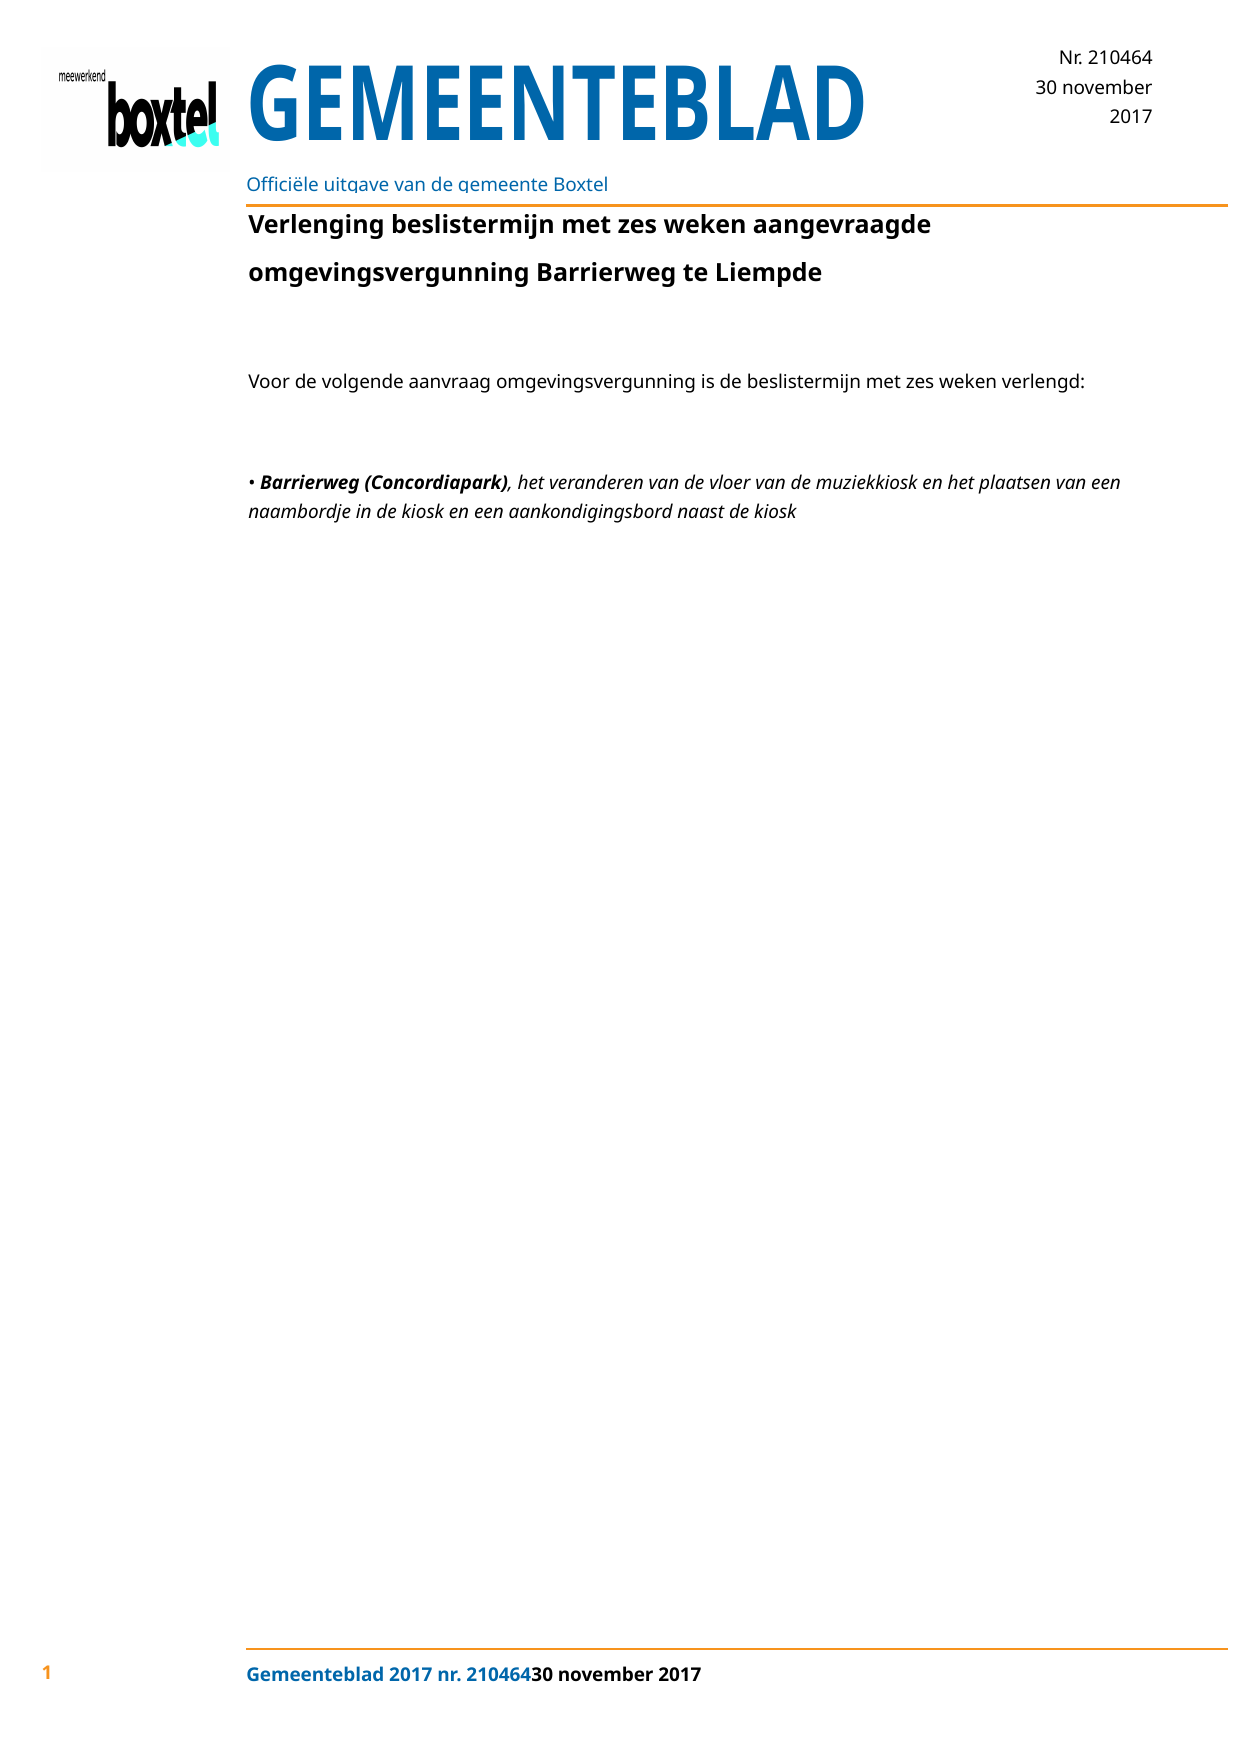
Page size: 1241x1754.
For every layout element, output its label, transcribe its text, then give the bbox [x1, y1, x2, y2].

text Verlenging beslistermijn met zes weken aangevraagde omgevingsvergunning Barrierweg te Liempde [248, 207, 1152, 288]
text • Barrierweg (Concordiapark), het veranderen van de vloer van de muziekkiosk en het plaatsen van een naambordje in de kiosk en een aankondigingsbord naast de kiosk [248, 469, 1152, 524]
picture [41, 47, 231, 172]
text Voor de volgende aanvraag omgevingsvergunning is de beslistermijn met zes weken verlengd: [248, 368, 1152, 394]
